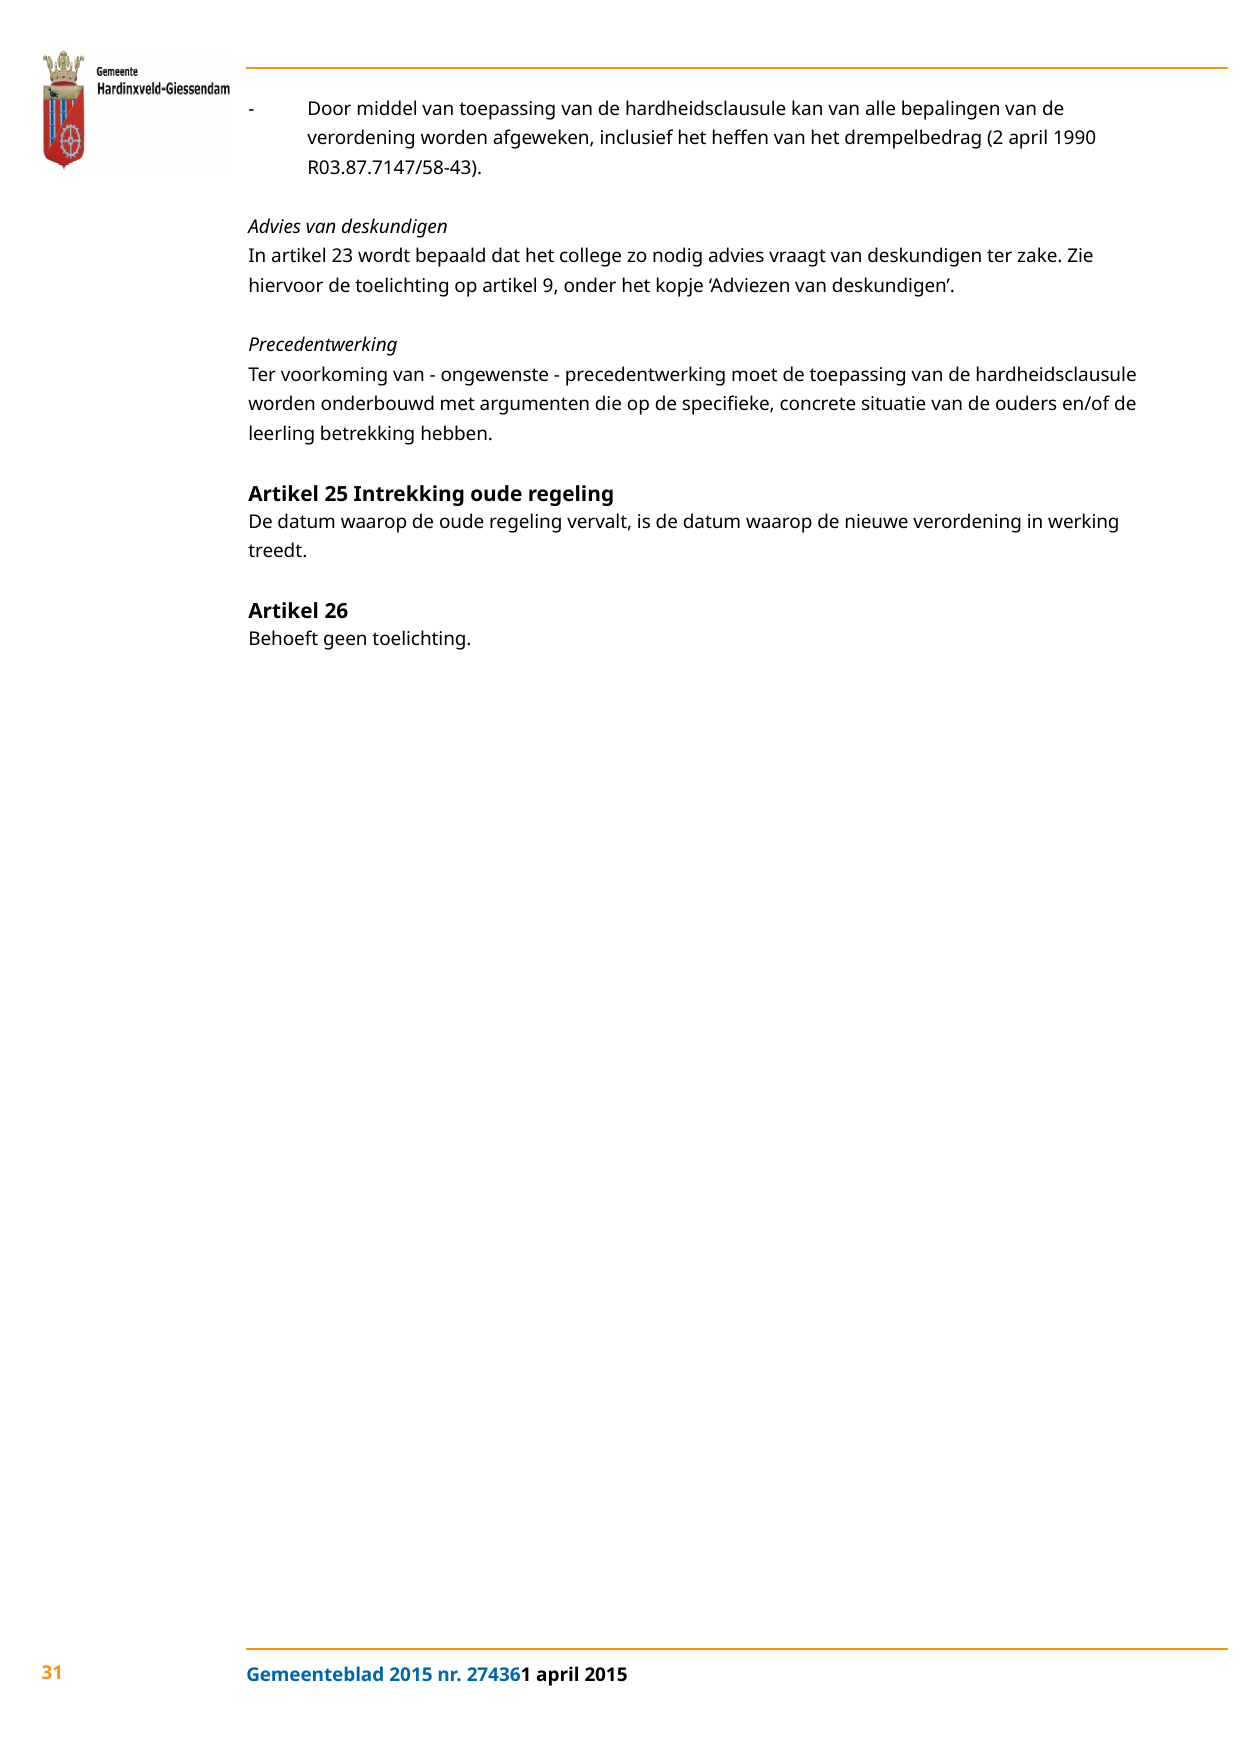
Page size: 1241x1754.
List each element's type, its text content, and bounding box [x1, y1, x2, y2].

text Ter voorkoming van - ongewenste - precedentwerking moet de toepassing van de hardheidsclausule worden onderbouwd met argumenten die op de specifieke, concrete situatie van de ouders en/of de leerling betrekking hebben. [248, 361, 1152, 446]
text Artikel 26 [248, 597, 1152, 625]
picture [41, 47, 231, 172]
text De datum waarop de oude regeling vervalt, is de datum waarop de nieuwe verordening in werking treedt. [248, 508, 1152, 563]
text In artikel 23 wordt bepaald dat het college zo nodig advies vraagt van deskundigen ter zake. Zie hiervoor de toelichting op artikel 9, onder het kopje ‘Adviezen van deskundigen’. [248, 243, 1152, 298]
text Behoeft geen toelichting. [248, 625, 1152, 651]
text Advies van deskundigen [248, 213, 1152, 239]
list Door middel van toepassing van de hardheidsclausule kan van alle bepalingen van de verordening worden afgeweken, inclusief het heffen van het drempelbedrag (2 april 1990 R03.87.7147/58-43). [248, 95, 1152, 180]
text Precedentwerking [248, 331, 1152, 357]
text Artikel 25 Intrekking oude regeling [248, 479, 1152, 508]
